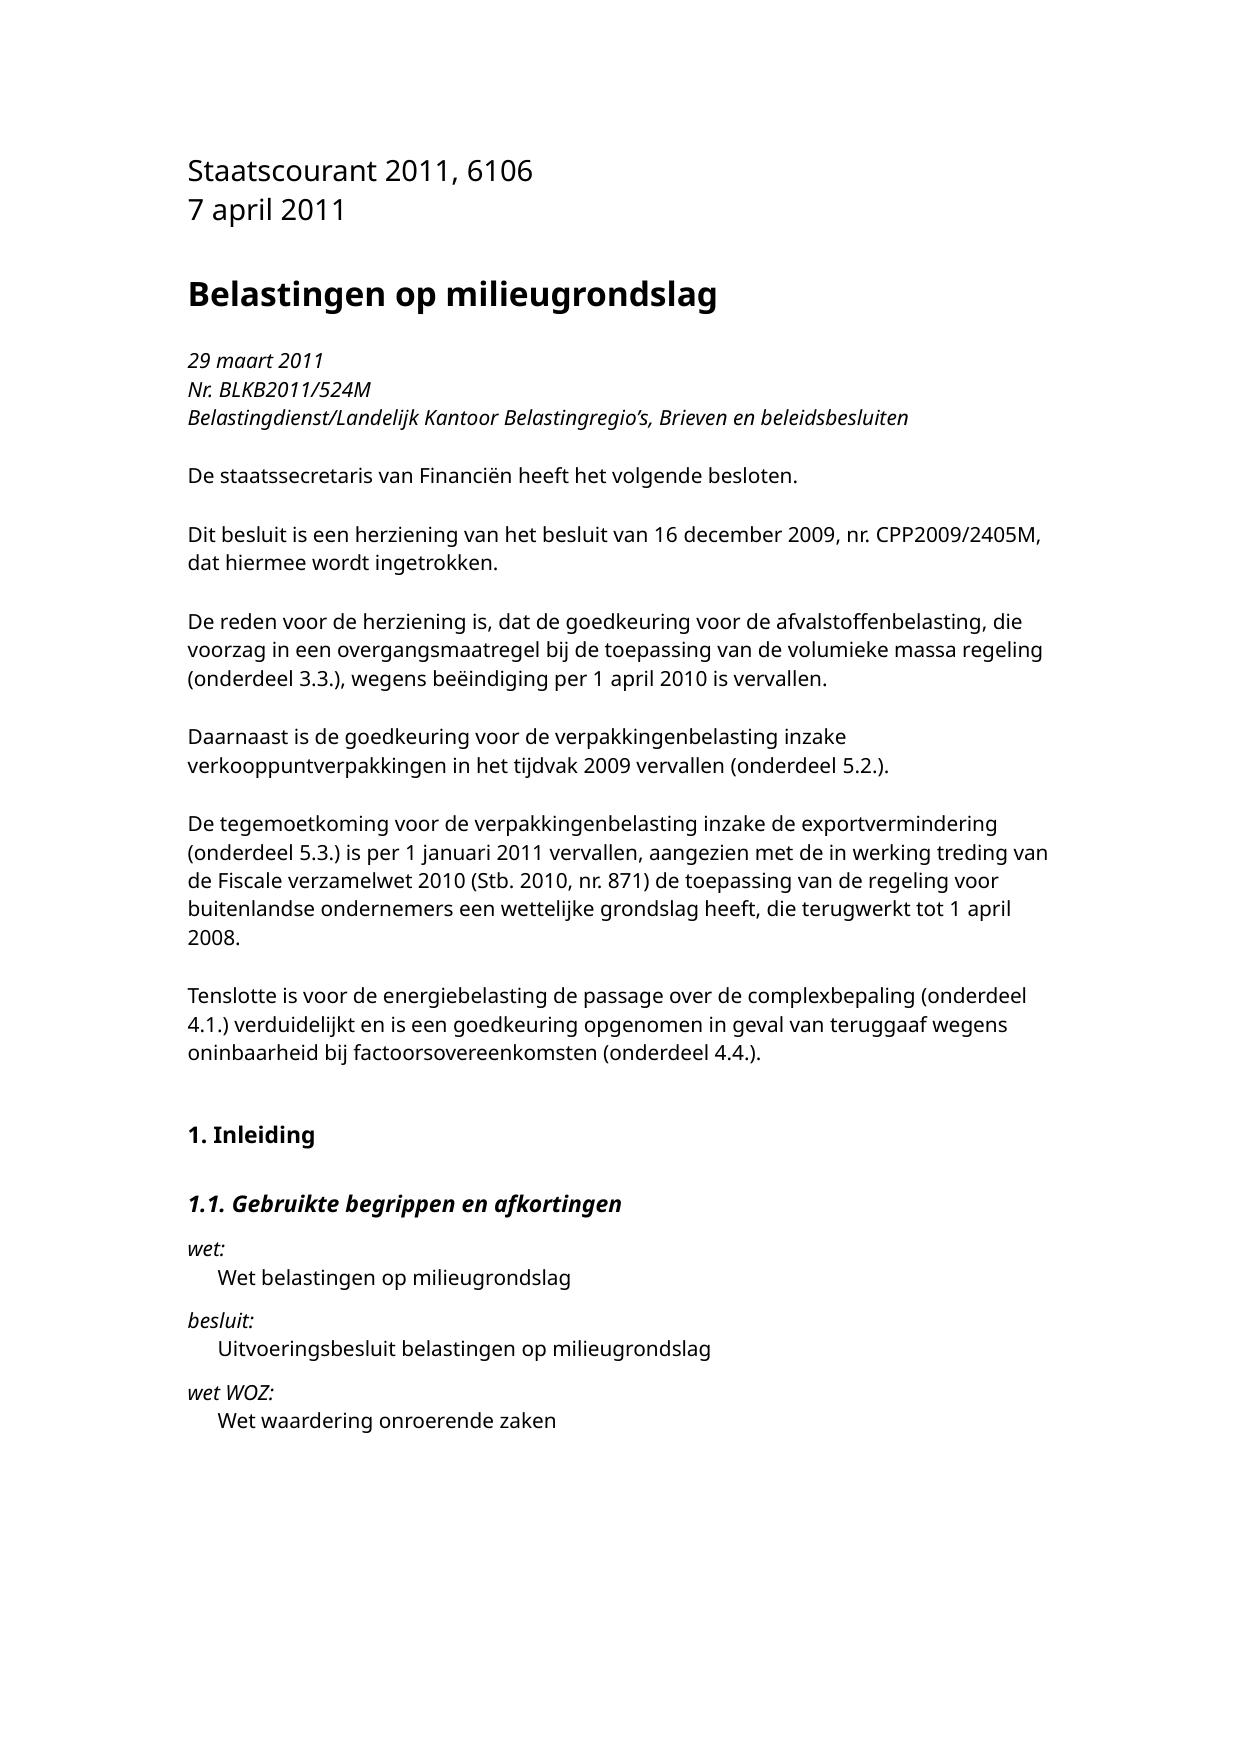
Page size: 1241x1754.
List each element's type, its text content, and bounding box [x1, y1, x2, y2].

text De tegemoetkoming voor de verpakkingenbelasting inzake de exportvermindering (onderdeel 5.3.) is per 1 januari 2011 vervallen, aangezien met de in werking treding van de Fiscale verzamelwet 2010 (Stb. 2010, nr. 871) de toepassing van de regeling voor buitenlandse ondernemers een wettelijke grondslag heeft, die terugwerkt tot 1 april 2008. [187, 809, 1053, 951]
text Wet waardering onroerende zaken [217, 1406, 1053, 1435]
text Staatscourant 2011, 6106 [187, 150, 1053, 190]
text wet: [187, 1234, 1053, 1263]
text Tenslotte is voor de energiebelasting de passage over de complexbepaling (onderdeel 4.1.) verduidelijkt en is een goedkeuring opgenomen in geval van teruggaaf wegens oninbaarheid bij factoorsovereenkomsten (onderdeel 4.4.). [187, 981, 1053, 1067]
text Uitvoeringsbesluit belastingen op milieugrondslag [217, 1334, 1053, 1363]
text wet WOZ: [187, 1378, 1053, 1406]
text Nr. BLKB2011/524M [187, 375, 1053, 403]
text Wet belastingen op milieugrondslag [217, 1263, 1053, 1291]
text 7 april 2011 [187, 190, 1053, 229]
subtitle 1.1. Gebruikte begrippen en afkortingen [187, 1188, 1053, 1219]
text De reden voor de herziening is, dat de goedkeuring voor de afvalstoffenbelasting, die voorzag in een overgangsmaatregel bij de toepassing van de volumieke massa regeling (onderdeel 3.3.), wegens beëindiging per 1 april 2010 is vervallen. [187, 607, 1053, 692]
subtitle 1. Inleiding [187, 1119, 1053, 1150]
subtitle Belastingen op milieugrondslag [187, 271, 1053, 316]
text De staatssecretaris van Financiën heeft het volgende besloten. [187, 462, 1053, 490]
text Belastingdienst/Landelijk Kantoor Belastingregio’s, Brieven en beleidsbesluiten [187, 403, 1053, 432]
text besluit: [187, 1306, 1053, 1334]
text 29 maart 2011 [187, 346, 1053, 375]
text Daarnaast is de goedkeuring voor de verpakkingenbelasting inzake verkooppuntverpakkingen in het tijdvak 2009 vervallen (onderdeel 5.2.). [187, 722, 1053, 779]
text Dit besluit is een herziening van het besluit van 16 december 2009, nr. CPP2009/2405M, dat hiermee wordt ingetrokken. [187, 520, 1053, 577]
